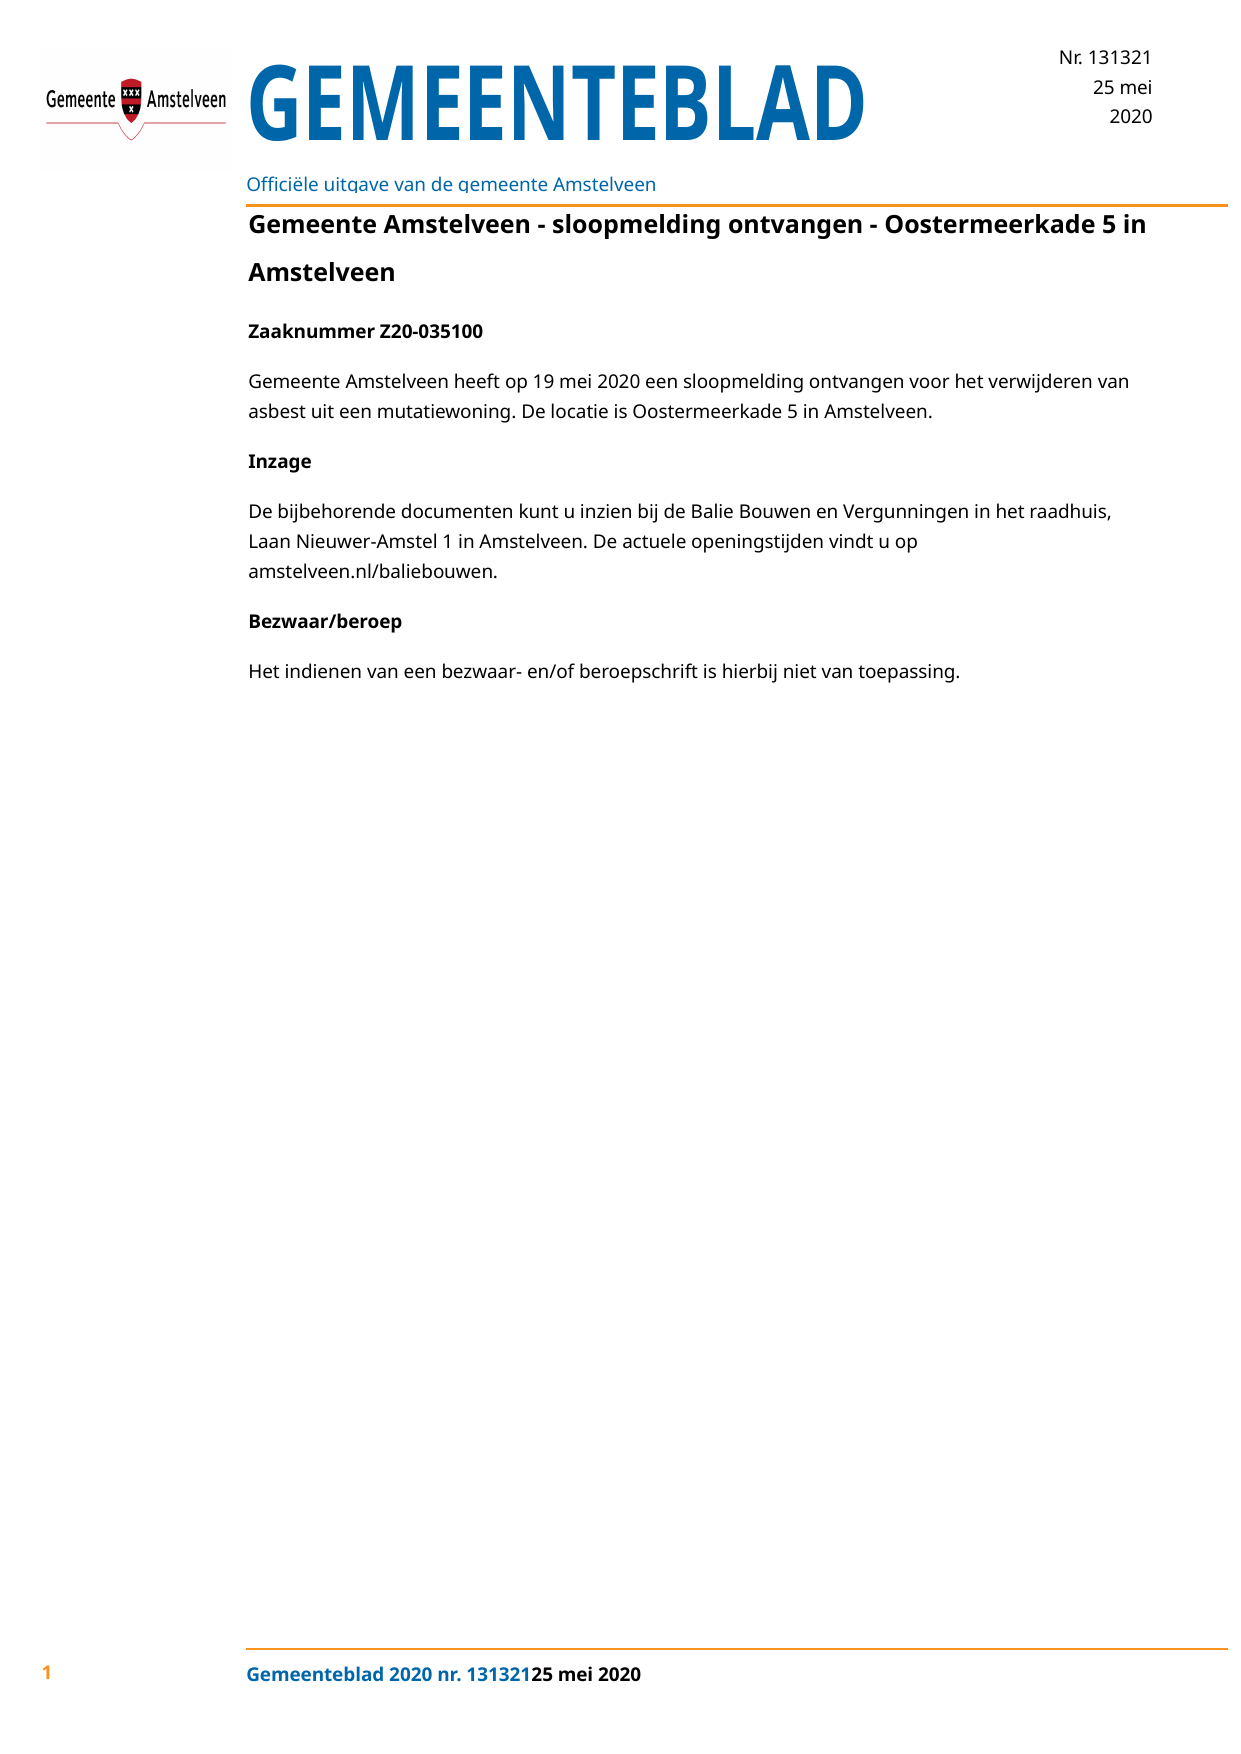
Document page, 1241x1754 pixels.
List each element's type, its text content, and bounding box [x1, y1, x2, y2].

text De bijbehorende documenten kunt u inzien bij de Balie Bouwen en Vergunningen in het raadhuis, Laan Nieuwer-Amstel 1 in Amstelveen. De actuele openingstijden vindt u op amstelveen.nl/baliebouwen. [248, 499, 1152, 584]
text Het indienen van een bezwaar- en/of beroepschrift is hierbij niet van toepassing. [248, 659, 1152, 684]
text Bezwaar/beroep [248, 608, 1152, 634]
picture [41, 47, 231, 172]
text Inzage [248, 448, 1152, 474]
text Gemeente Amstelveen - sloopmelding ontvangen - Oostermeerkade 5 in Amstelveen [248, 207, 1152, 288]
text Gemeente Amstelveen heeft op 19 mei 2020 een sloopmelding ontvangen voor het verwijderen van asbest uit een mutatiewoning. De locatie is Oostermeerkade 5 in Amstelveen. [248, 368, 1152, 424]
text Zaaknummer Z20-035100 [248, 318, 1152, 344]
